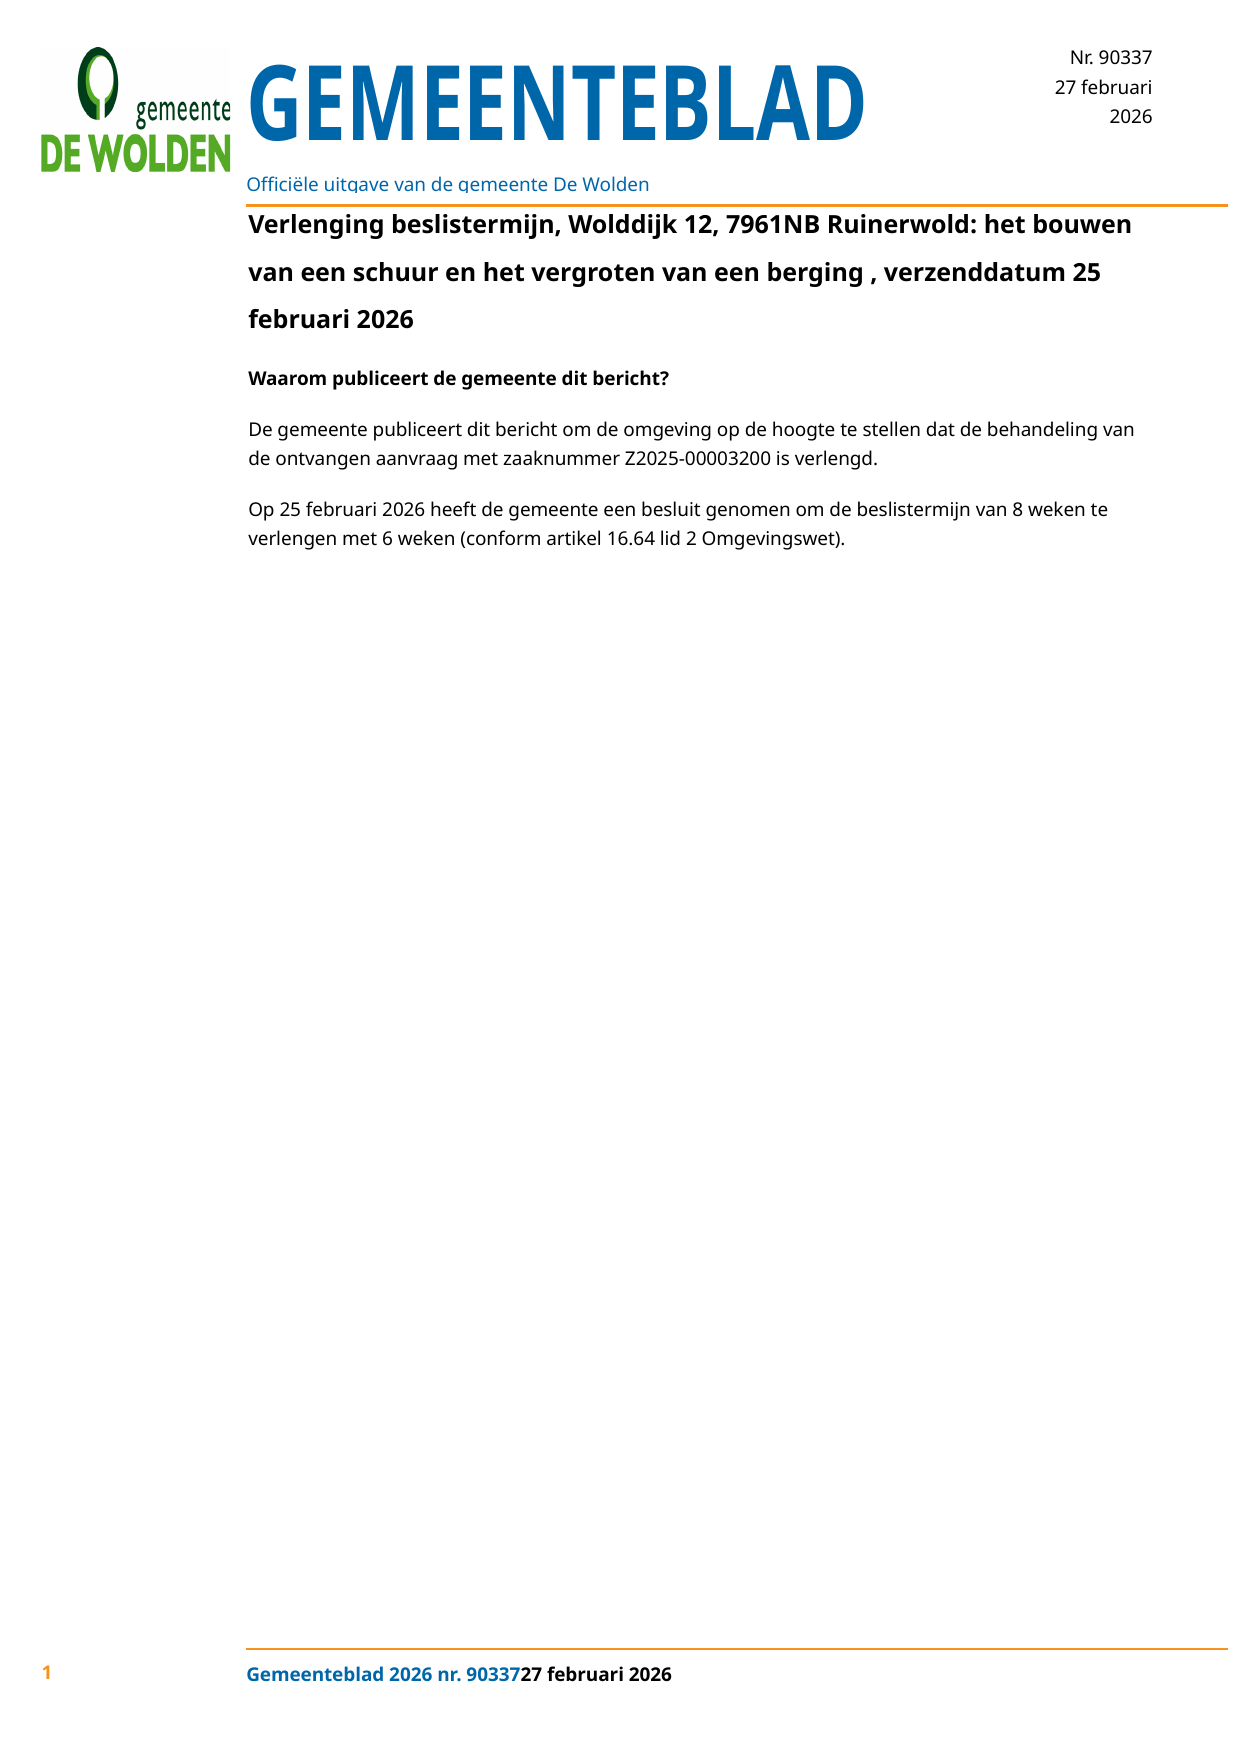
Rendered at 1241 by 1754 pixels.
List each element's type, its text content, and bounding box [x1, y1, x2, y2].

text Waarom publiceert de gemeente dit bericht? [248, 366, 1152, 391]
text Verlenging beslistermijn, Wolddijk 12, 7961NB Ruinerwold: het bouwen van een schuur en het vergroten van een berging , verzenddatum 25 februari 2026 [248, 207, 1152, 336]
text De gemeente publiceert dit bericht om de omgeving op de hoogte te stellen dat de behandeling van de ontvangen aanvraag met zaaknummer Z2025-00003200 is verlengd. [248, 416, 1152, 471]
text Op 25 februari 2026 heeft de gemeente een besluit genomen om de beslistermijn van 8 weken te verlengen met 6 weken (conform artikel 16.64 lid 2 Omgevingswet). [248, 496, 1152, 551]
picture [41, 47, 231, 172]
